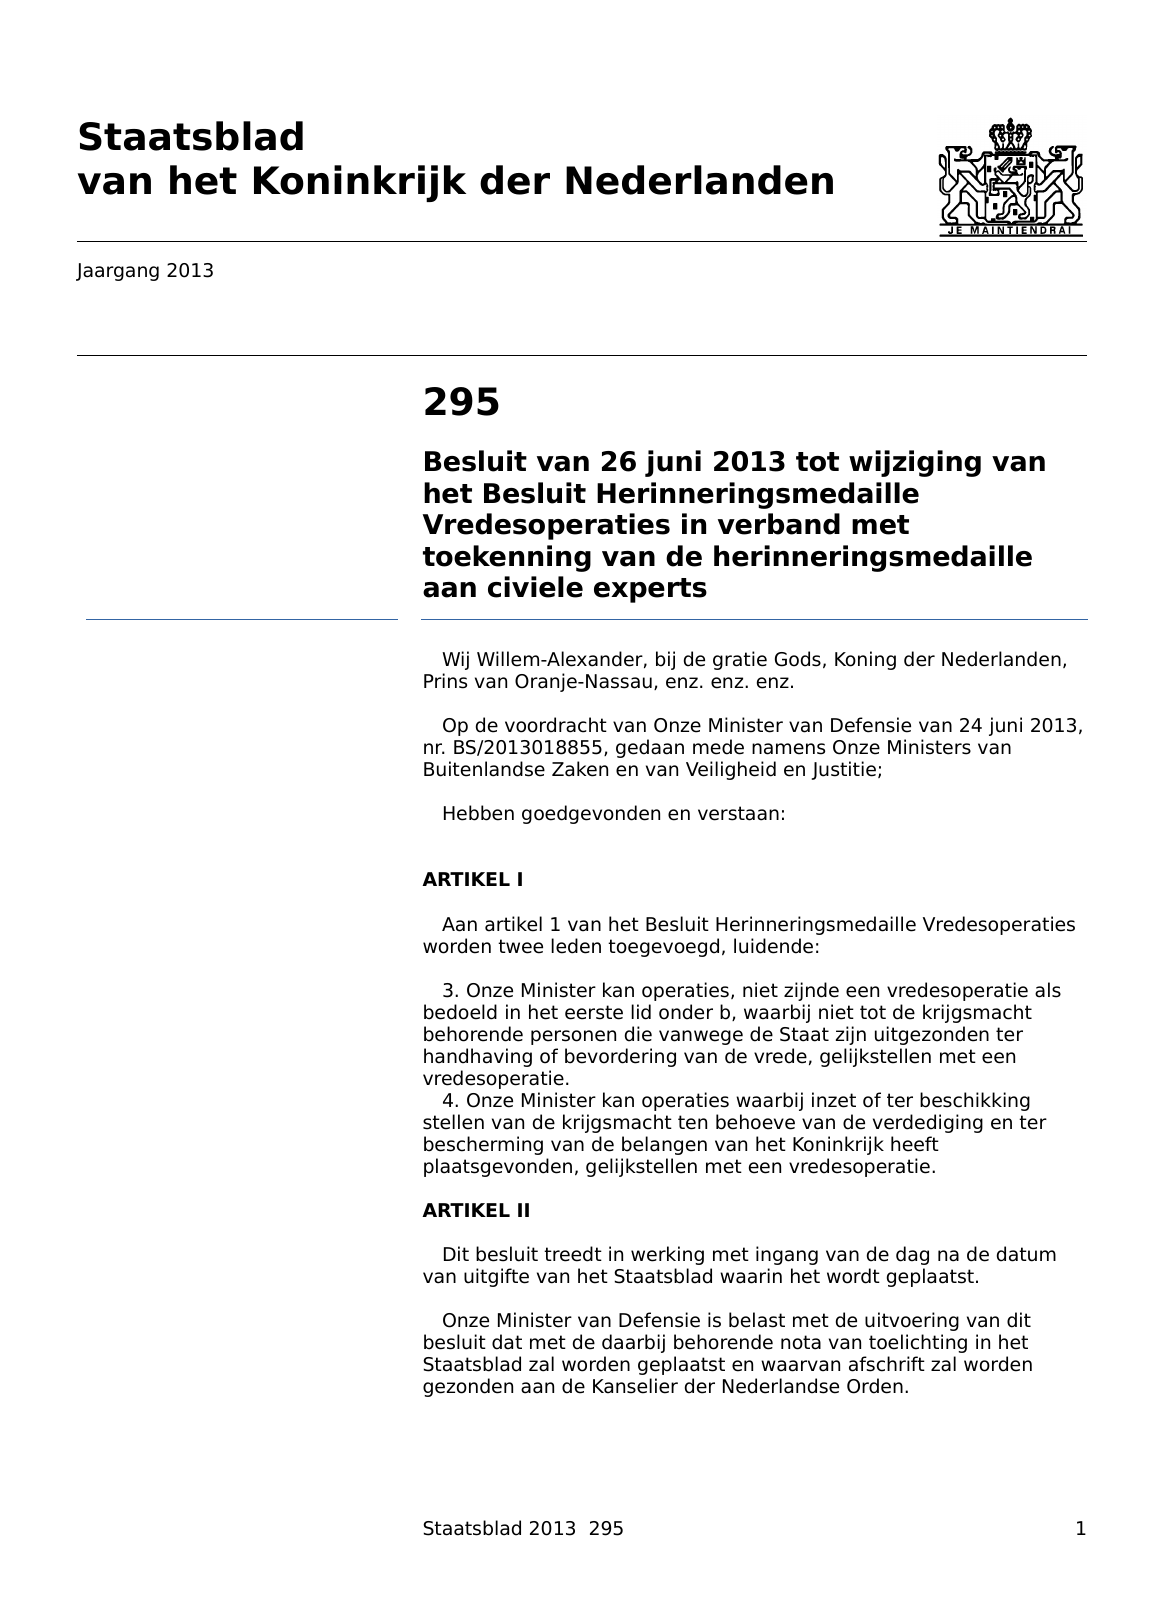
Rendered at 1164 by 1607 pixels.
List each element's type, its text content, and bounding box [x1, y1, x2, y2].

subtitle ARTIKEL I [422, 869, 1087, 891]
table_header Staatsblad van het Koninkrijk der Nederlanden [77, 100, 886, 241]
text Hebben goedgevonden en verstaan: [422, 803, 1087, 825]
table_cell Jaargang 2013 [77, 242, 1087, 355]
text Besluit van 26 juni 2013 tot wijziging van het Besluit Herinneringsmedaille Vredesoperaties in verband met toekenning van de herinneringsmedaille aan civiele experts [422, 447, 1087, 604]
subtitle ARTIKEL II [422, 1200, 1087, 1222]
table_header [886, 100, 1087, 241]
text Op de voordracht van Onze Minister van Defensie van 24 juni 2013, nr. BS/2013018855, gedaan mede namens Onze Ministers van Buitenlandse Zaken en van Veiligheid en Justitie; [422, 715, 1087, 781]
subtitle 295 [422, 381, 1087, 424]
text Dit besluit treedt in werking met ingang van de dag na de datum van uitgifte van het Staatsblad waarin het wordt geplaatst. [422, 1244, 1087, 1288]
text 4. Onze Minister kan operaties waarbij inzet of ter beschikking stellen van de krijgsmacht ten behoeve van de verdediging en ter bescherming van de belangen van het Koninkrijk heeft plaatsgevonden, gelijkstellen met een vredesoperatie. [422, 1089, 1087, 1177]
text Onze Minister van Defensie is belast met de uitvoering van dit besluit dat met de daarbij behorende nota van toelichting in het Staatsblad zal worden geplaatst en waarvan afschrift zal worden gezonden aan de Kanselier der Nederlandse Orden. [422, 1310, 1087, 1398]
text Wij Willem-Alexander, bij de gratie Gods, Koning der Nederlanden, Prins van Oranje-Nassau, enz. enz. enz. [422, 649, 1087, 693]
text Aan artikel 1 van het Besluit Herinneringsmedaille Vredesoperaties worden twee leden toegevoegd, luidende: [422, 913, 1087, 957]
picture [936, 115, 1087, 240]
text 3. Onze Minister kan operaties, niet zijnde een vredesoperatie als bedoeld in het eerste lid onder b, waarbij niet tot de krijgsmacht behorende personen die vanwege de Staat zijn uitgezonden ter handhaving of bevordering van de vrede, gelijkstellen met een vredesoperatie. [422, 980, 1087, 1089]
